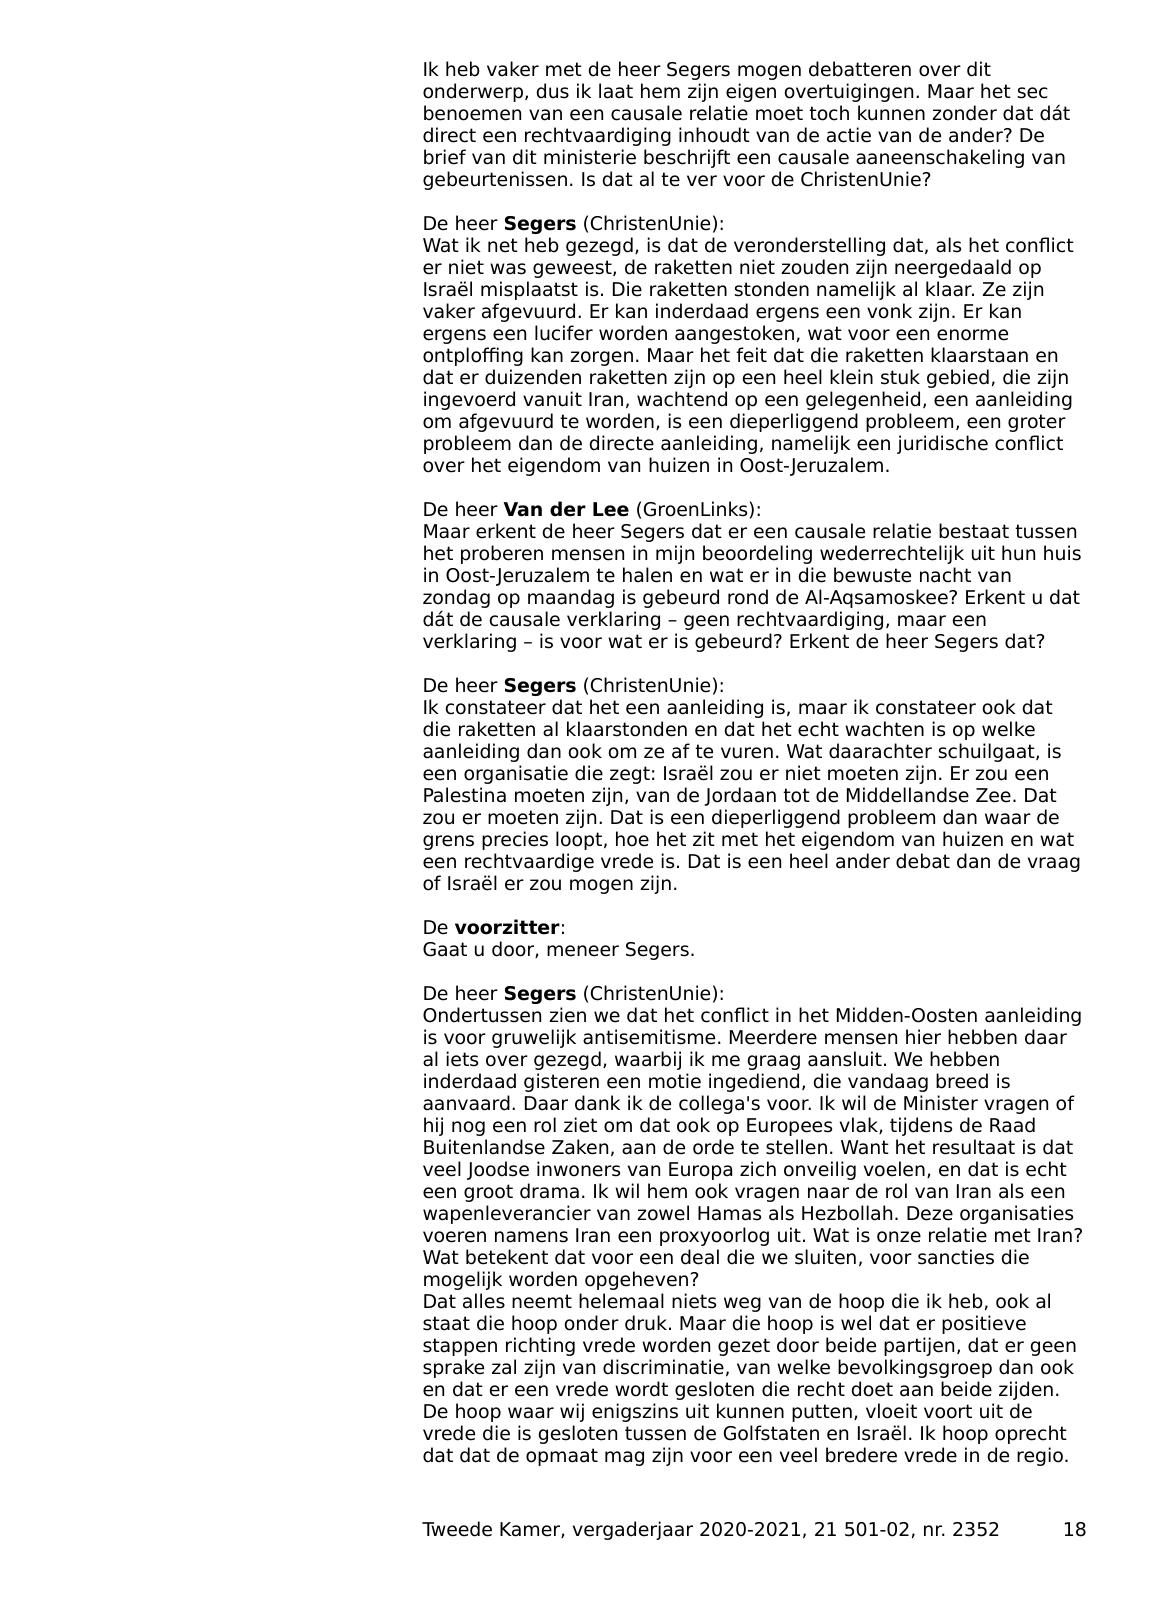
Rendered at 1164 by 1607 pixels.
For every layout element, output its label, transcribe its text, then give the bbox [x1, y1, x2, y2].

text Ik heb vaker met de heer Segers mogen debatteren over dit onderwerp, dus ik laat hem zijn eigen overtuigingen. Maar het sec benoemen van een causale relatie moet toch kunnen zonder dat dát direct een rechtvaardiging inhoudt van de actie van de ander? De brief van dit ministerie beschrijft een causale aaneenschakeling van gebeurtenissen. Is dat al te ver voor de ChristenUnie? [422, 59, 1087, 191]
text Ondertussen zien we dat het conflict in het Midden-Oosten aanleiding is voor gruwelijk antisemitisme. Meerdere mensen hier hebben daar al iets over gezegd, waarbij ik me graag aansluit. We hebben inderdaad gisteren een motie ingediend, die vandaag breed is aanvaard. Daar dank ik de collega's voor. Ik wil de Minister vragen of hij nog een rol ziet om dat ook op Europees vlak, tijdens de Raad Buitenlandse Zaken, aan de orde te stellen. Want het resultaat is dat veel Joodse inwoners van Europa zich onveilig voelen, en dat is echt een groot drama. Ik wil hem ook vragen naar de rol van Iran als een wapenleverancier van zowel Hamas als Hezbollah. Deze organisaties voeren namens Iran een proxyoorlog uit. Wat is onze relatie met Iran? Wat betekent dat voor een deal die we sluiten, voor sancties die mogelijk worden opgeheven? [422, 1005, 1087, 1291]
text Maar erkent de heer Segers dat er een causale relatie bestaat tussen het proberen mensen in mijn beoordeling wederrechtelijk uit hun huis in Oost-Jeruzalem te halen en wat er in die bewuste nacht van zondag op maandag is gebeurd rond de Al-Aqsamoskee? Erkent u dat dát de causale verklaring – geen rechtvaardiging, maar een verklaring – is voor wat er is gebeurd? Erkent de heer Segers dat? [422, 521, 1087, 653]
text Wat ik net heb gezegd, is dat de veronderstelling dat, als het conflict er niet was geweest, de raketten niet zouden zijn neergedaald op Israël misplaatst is. Die raketten stonden namelijk al klaar. Ze zijn vaker afgevuurd. Er kan inderdaad ergens een vonk zijn. Er kan ergens een lucifer worden aangestoken, wat voor een enorme ontploffing kan zorgen. Maar het feit dat die raketten klaarstaan en dat er duizenden raketten zijn op een heel klein stuk gebied, die zijn ingevoerd vanuit Iran, wachtend op een gelegenheid, een aanleiding om afgevuurd te worden, is een dieperliggend probleem, een groter probleem dan de directe aanleiding, namelijk een juridische conflict over het eigendom van huizen in Oost-Jeruzalem. [422, 235, 1087, 477]
text De heer Segers (ChristenUnie): [422, 675, 1087, 697]
text Gaat u door, meneer Segers. [422, 939, 1087, 961]
text De heer Segers (ChristenUnie): [422, 983, 1087, 1005]
text De heer Van der Lee (GroenLinks): [422, 499, 1087, 521]
text Dat alles neemt helemaal niets weg van de hoop die ik heb, ook al staat die hoop onder druk. Maar die hoop is wel dat er positieve stappen richting vrede worden gezet door beide partijen, dat er geen sprake zal zijn van discriminatie, van welke bevolkingsgroep dan ook en dat er een vrede wordt gesloten die recht doet aan beide zijden. De hoop waar wij enigszins uit kunnen putten, vloeit voort uit de vrede die is gesloten tussen de Golfstaten en Israël. Ik hoop oprecht dat dat de opmaat mag zijn voor een veel bredere vrede in de regio. [422, 1291, 1087, 1467]
text De voorzitter: [422, 917, 1087, 939]
text De heer Segers (ChristenUnie): [422, 213, 1087, 235]
text Ik constateer dat het een aanleiding is, maar ik constateer ook dat die raketten al klaarstonden en dat het echt wachten is op welke aanleiding dan ook om ze af te vuren. Wat daarachter schuilgaat, is een organisatie die zegt: Israël zou er niet moeten zijn. Er zou een Palestina moeten zijn, van de Jordaan tot de Middellandse Zee. Dat zou er moeten zijn. Dat is een dieperliggend probleem dan waar de grens precies loopt, hoe het zit met het eigendom van huizen en wat een rechtvaardige vrede is. Dat is een heel ander debat dan de vraag of Israël er zou mogen zijn. [422, 697, 1087, 895]
